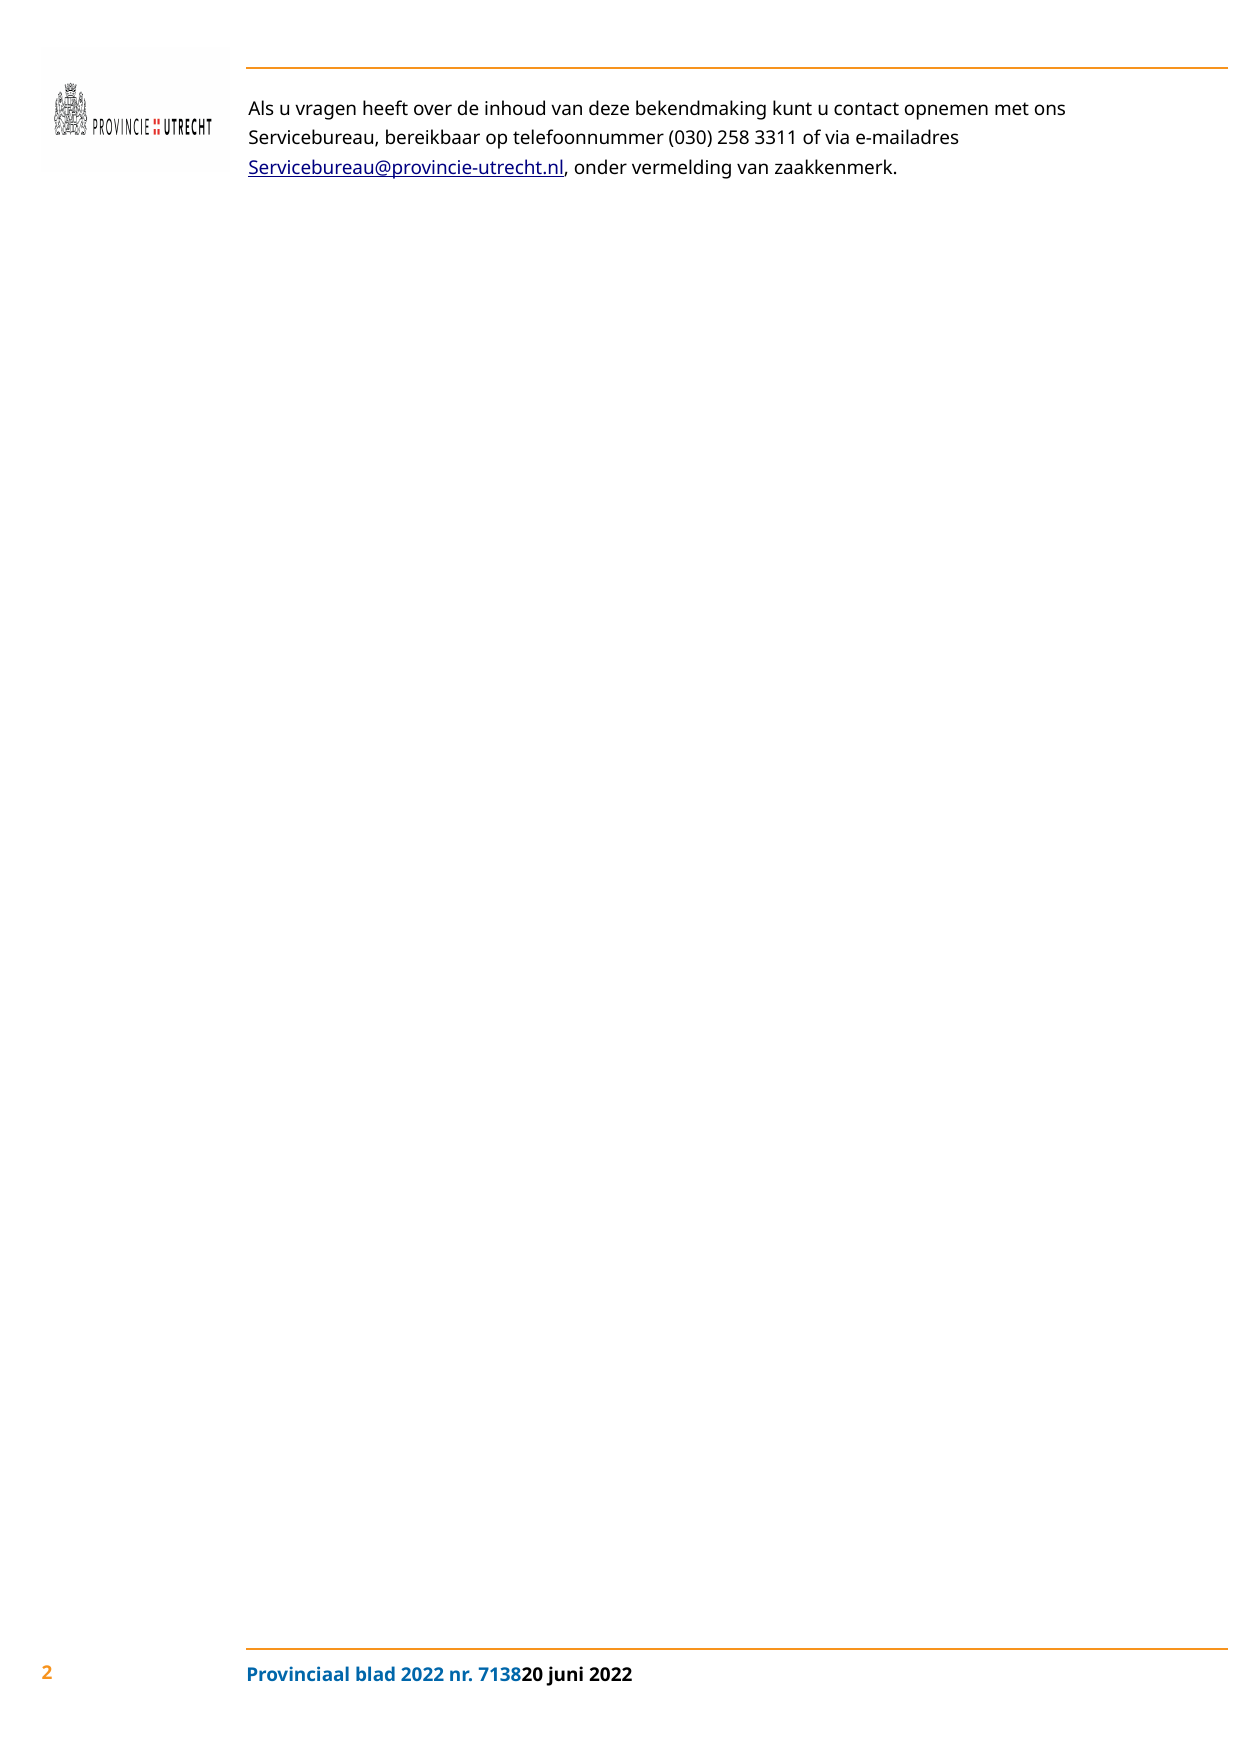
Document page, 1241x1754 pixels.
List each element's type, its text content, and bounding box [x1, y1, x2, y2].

text Als u vragen heeft over de inhoud van deze bekendmaking kunt u contact opnemen met ons Servicebureau, bereikbaar op telefoonnummer (030) 258 3311 of via e-mailadres Servicebureau@provincie-utrecht.nl, onder vermelding van zaakkenmerk. [248, 95, 1152, 180]
picture [41, 47, 231, 172]
